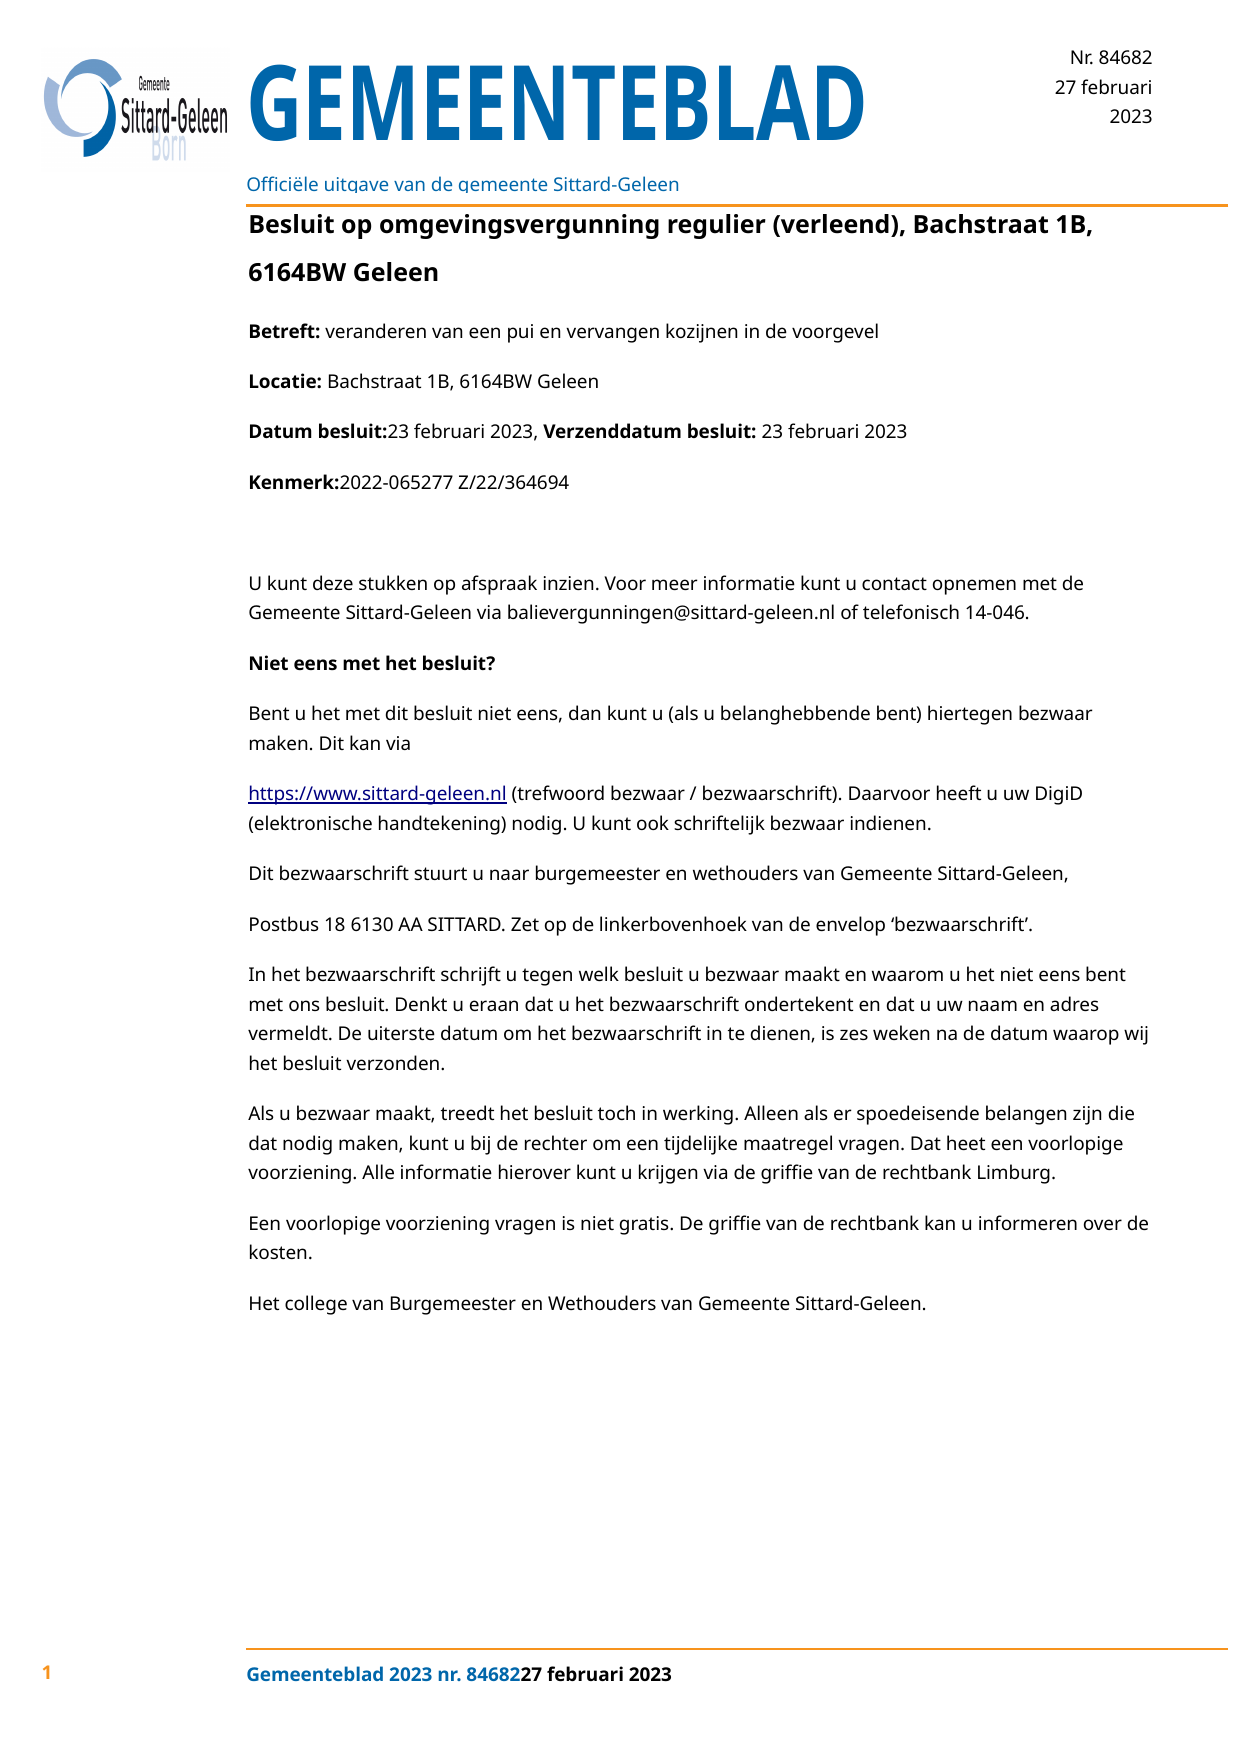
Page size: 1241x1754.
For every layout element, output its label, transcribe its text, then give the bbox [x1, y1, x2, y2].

text https://www.sittard-geleen.nl (trefwoord bezwaar / bezwaarschrift). Daarvoor heeft u uw DigiD (elektronische handtekening) nodig. U kunt ook schriftelijk bezwaar indienen. [248, 780, 1152, 836]
text Een voorlopige voorziening vragen is niet gratis. De griffie van de rechtbank kan u informeren over de kosten. [248, 1210, 1152, 1265]
text Bent u het met dit besluit niet eens, dan kunt u (als u belanghebbende bent) hiertegen bezwaar maken. Dit kan via [248, 700, 1152, 756]
text Kenmerk:2022-065277 Z/22/364694 [248, 469, 1152, 495]
picture [41, 47, 231, 172]
text Als u bezwaar maakt, treedt het besluit toch in werking. Alleen als er spoedeisende belangen zijn die dat nodig maken, kunt u bij de rechter om een tijdelijke maatregel vragen. Dat heet een voorlopige voorziening. Alle informatie hierover kunt u krijgen via de griffie van de rechtbank Limburg. [248, 1100, 1152, 1185]
text Het college van Burgemeester en Wethouders van Gemeente Sittard-Geleen. [248, 1290, 1152, 1316]
text U kunt deze stukken op afspraak inzien. Voor meer informatie kunt u contact opnemen met de Gemeente Sittard-Geleen via balievergunningen@sittard-geleen.nl of telefonisch 14-046. [248, 570, 1152, 625]
text Datum besluit:23 februari 2023, Verzenddatum besluit: 23 februari 2023 [248, 419, 1152, 444]
text Betreft: veranderen van een pui en vervangen kozijnen in de voorgevel [248, 318, 1152, 344]
text Locatie: Bachstraat 1B, 6164BW Geleen [248, 368, 1152, 394]
text Niet eens met het besluit? [248, 650, 1152, 676]
text Postbus 18 6130 AA SITTARD. Zet op de linkerbovenhoek van de envelop ‘bezwaarschrift’. [248, 911, 1152, 937]
text Besluit op omgevingsvergunning regulier (verleend), Bachstraat 1B, 6164BW Geleen [248, 207, 1152, 288]
text In het bezwaarschrift schrijft u tegen welk besluit u bezwaar maakt en waarom u het niet eens bent met ons besluit. Denkt u eraan dat u het bezwaarschrift ondertekent en dat u uw naam en adres vermeldt. De uiterste datum om het bezwaarschrift in te dienen, is zes weken na de datum waarop wij het besluit verzonden. [248, 961, 1152, 1076]
text Dit bezwaarschrift stuurt u naar burgemeester en wethouders van Gemeente Sittard-Geleen, [248, 860, 1152, 886]
